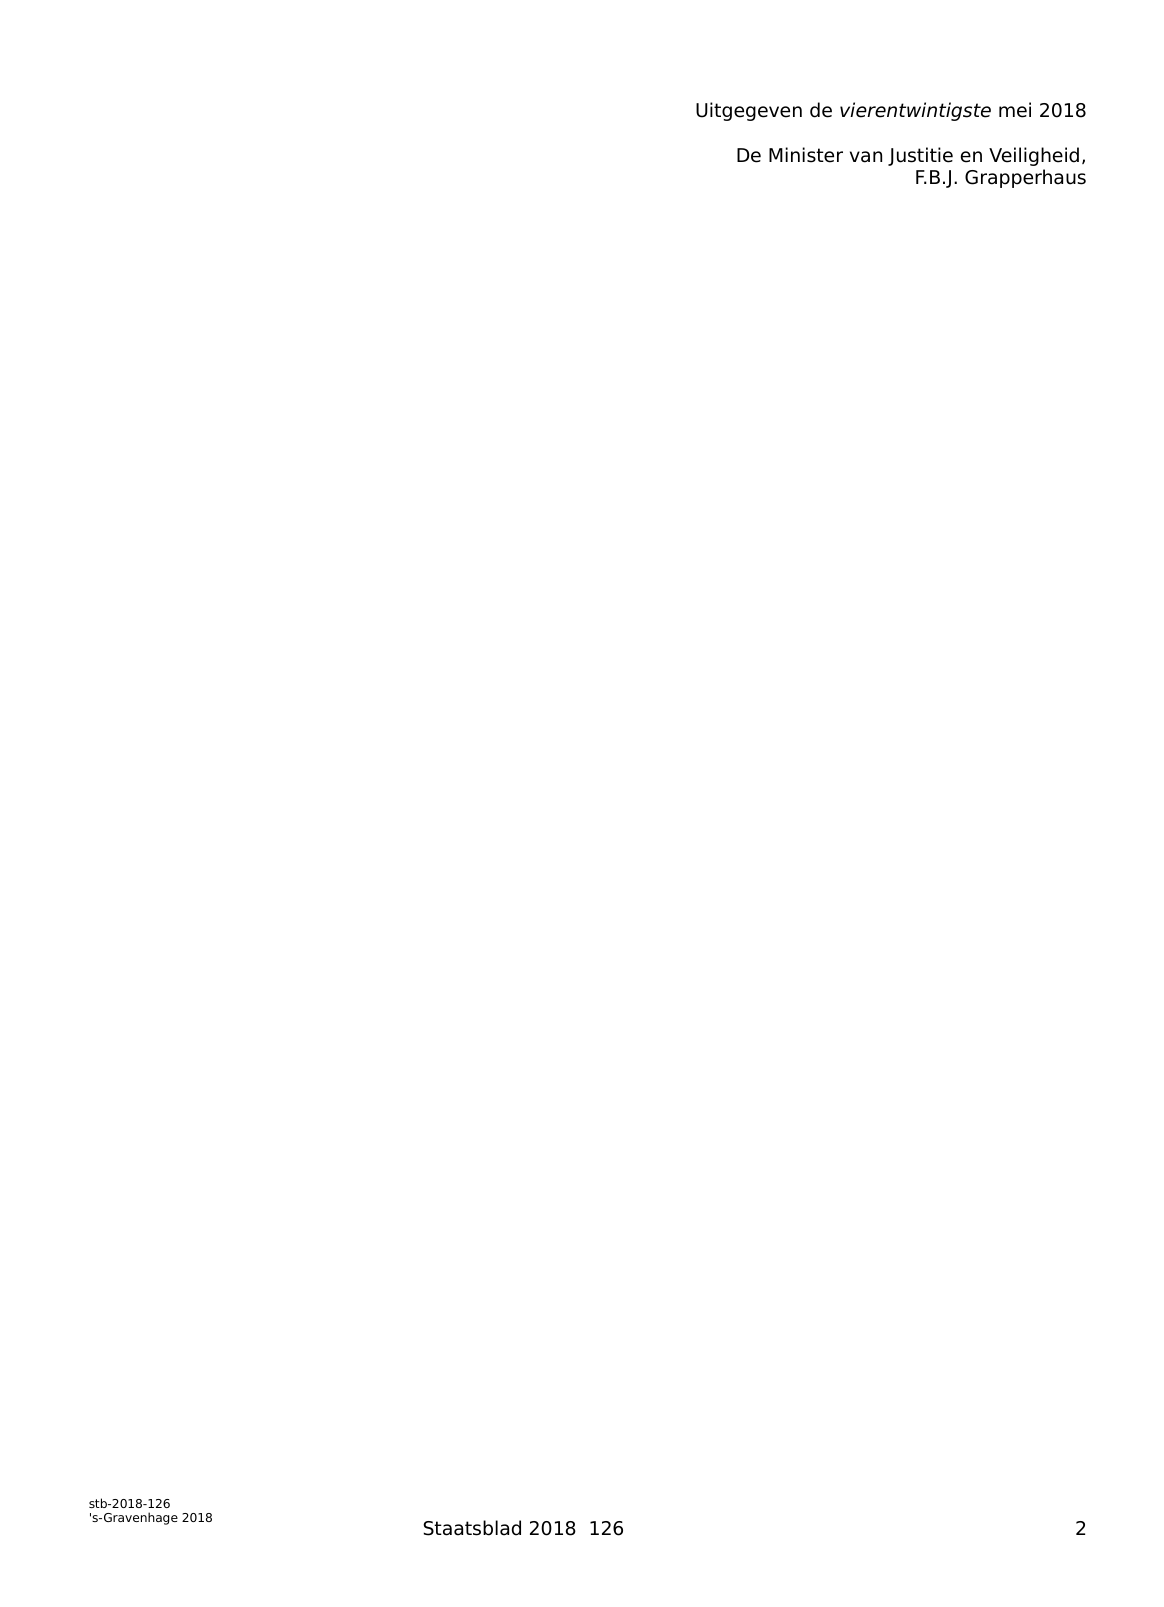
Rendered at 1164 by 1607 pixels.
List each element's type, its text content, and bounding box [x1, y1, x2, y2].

text De Minister van Justitie en Veiligheid, F.B.J. Grapperhaus [422, 144, 1087, 188]
text Uitgegeven de vierentwintigste mei 2018 [422, 100, 1087, 122]
text 's-Gravenhage 2018 [88, 1511, 323, 1525]
text stb-2018-126 [88, 1497, 323, 1511]
